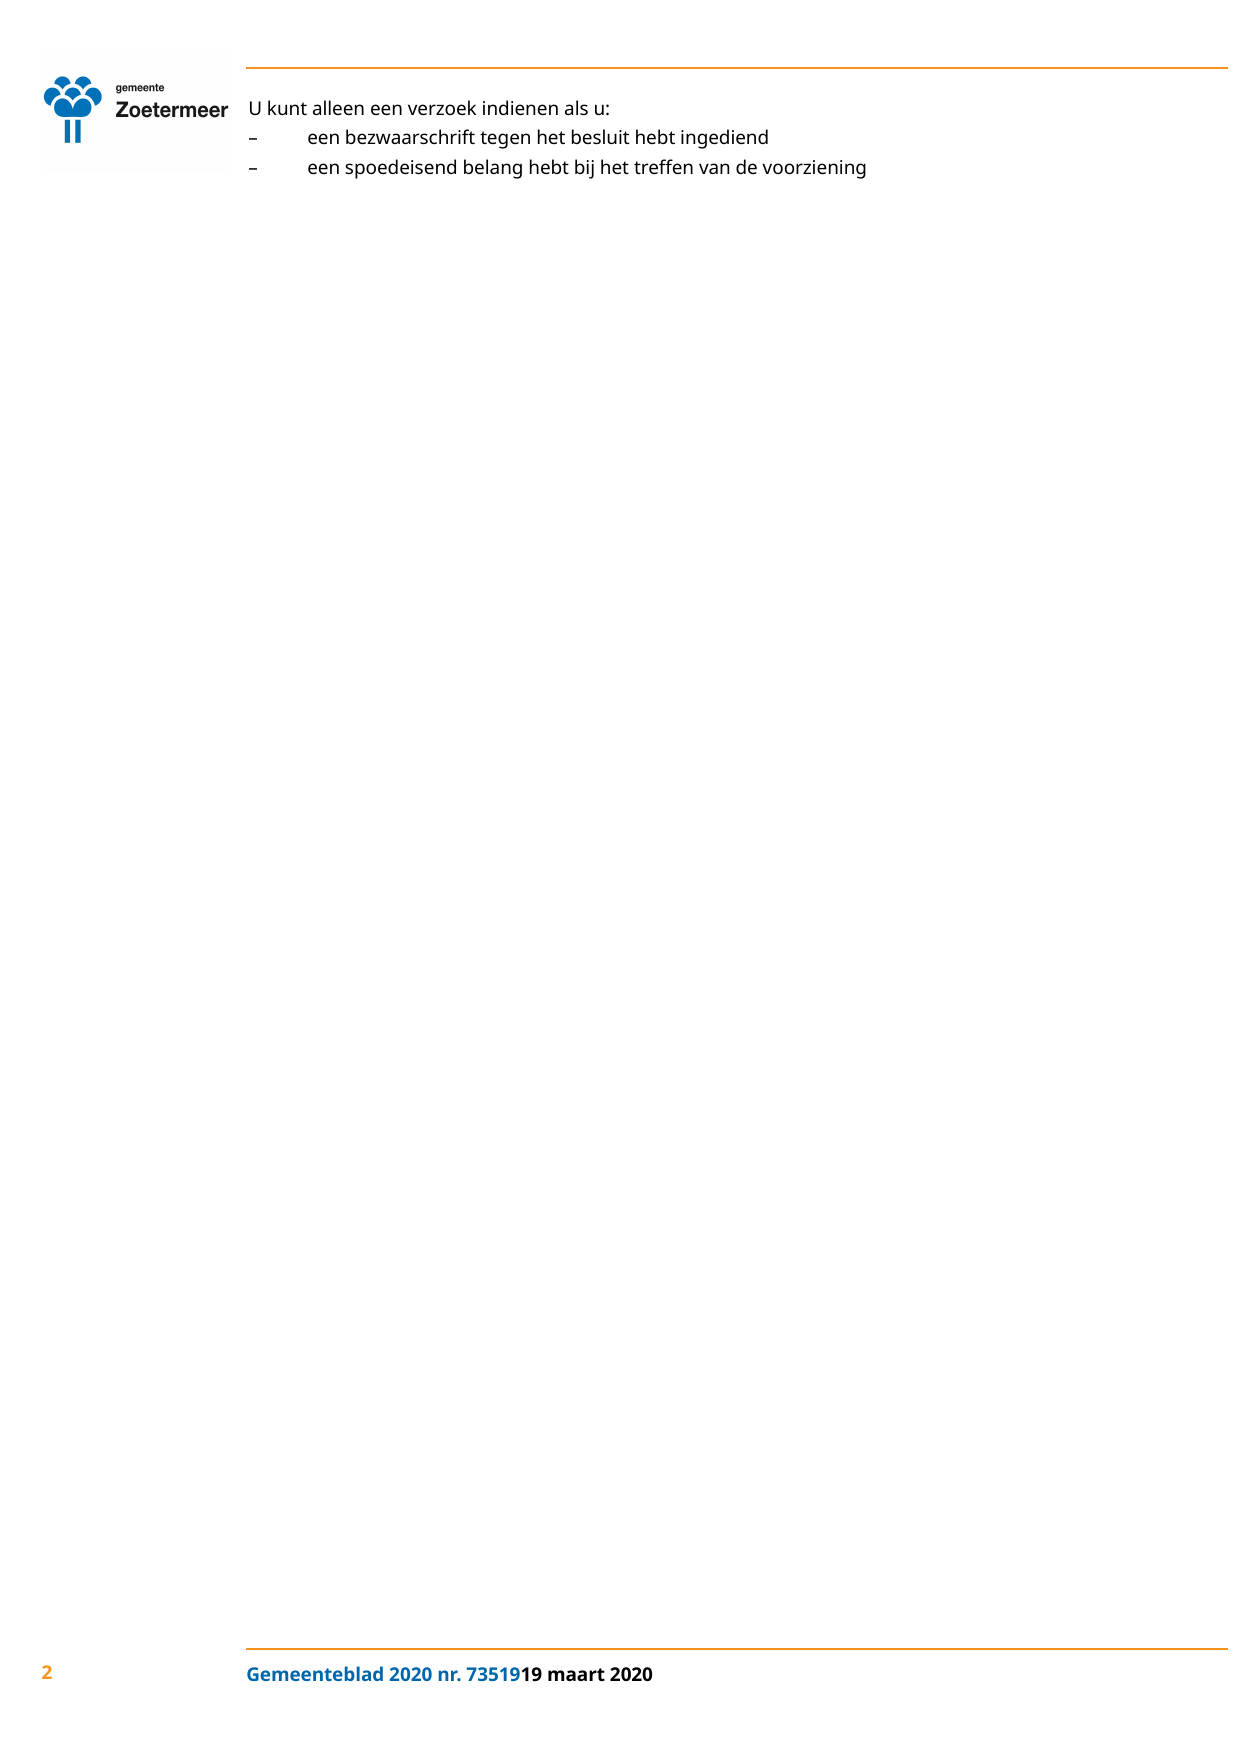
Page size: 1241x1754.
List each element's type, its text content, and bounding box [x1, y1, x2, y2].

picture [41, 47, 231, 172]
list een bezwaarschrift tegen het besluit hebt ingediend [248, 124, 1152, 150]
list een spoedeisend belang hebt bij het treffen van de voorziening [248, 154, 1152, 180]
text U kunt alleen een verzoek indienen als u: [248, 95, 1152, 121]
